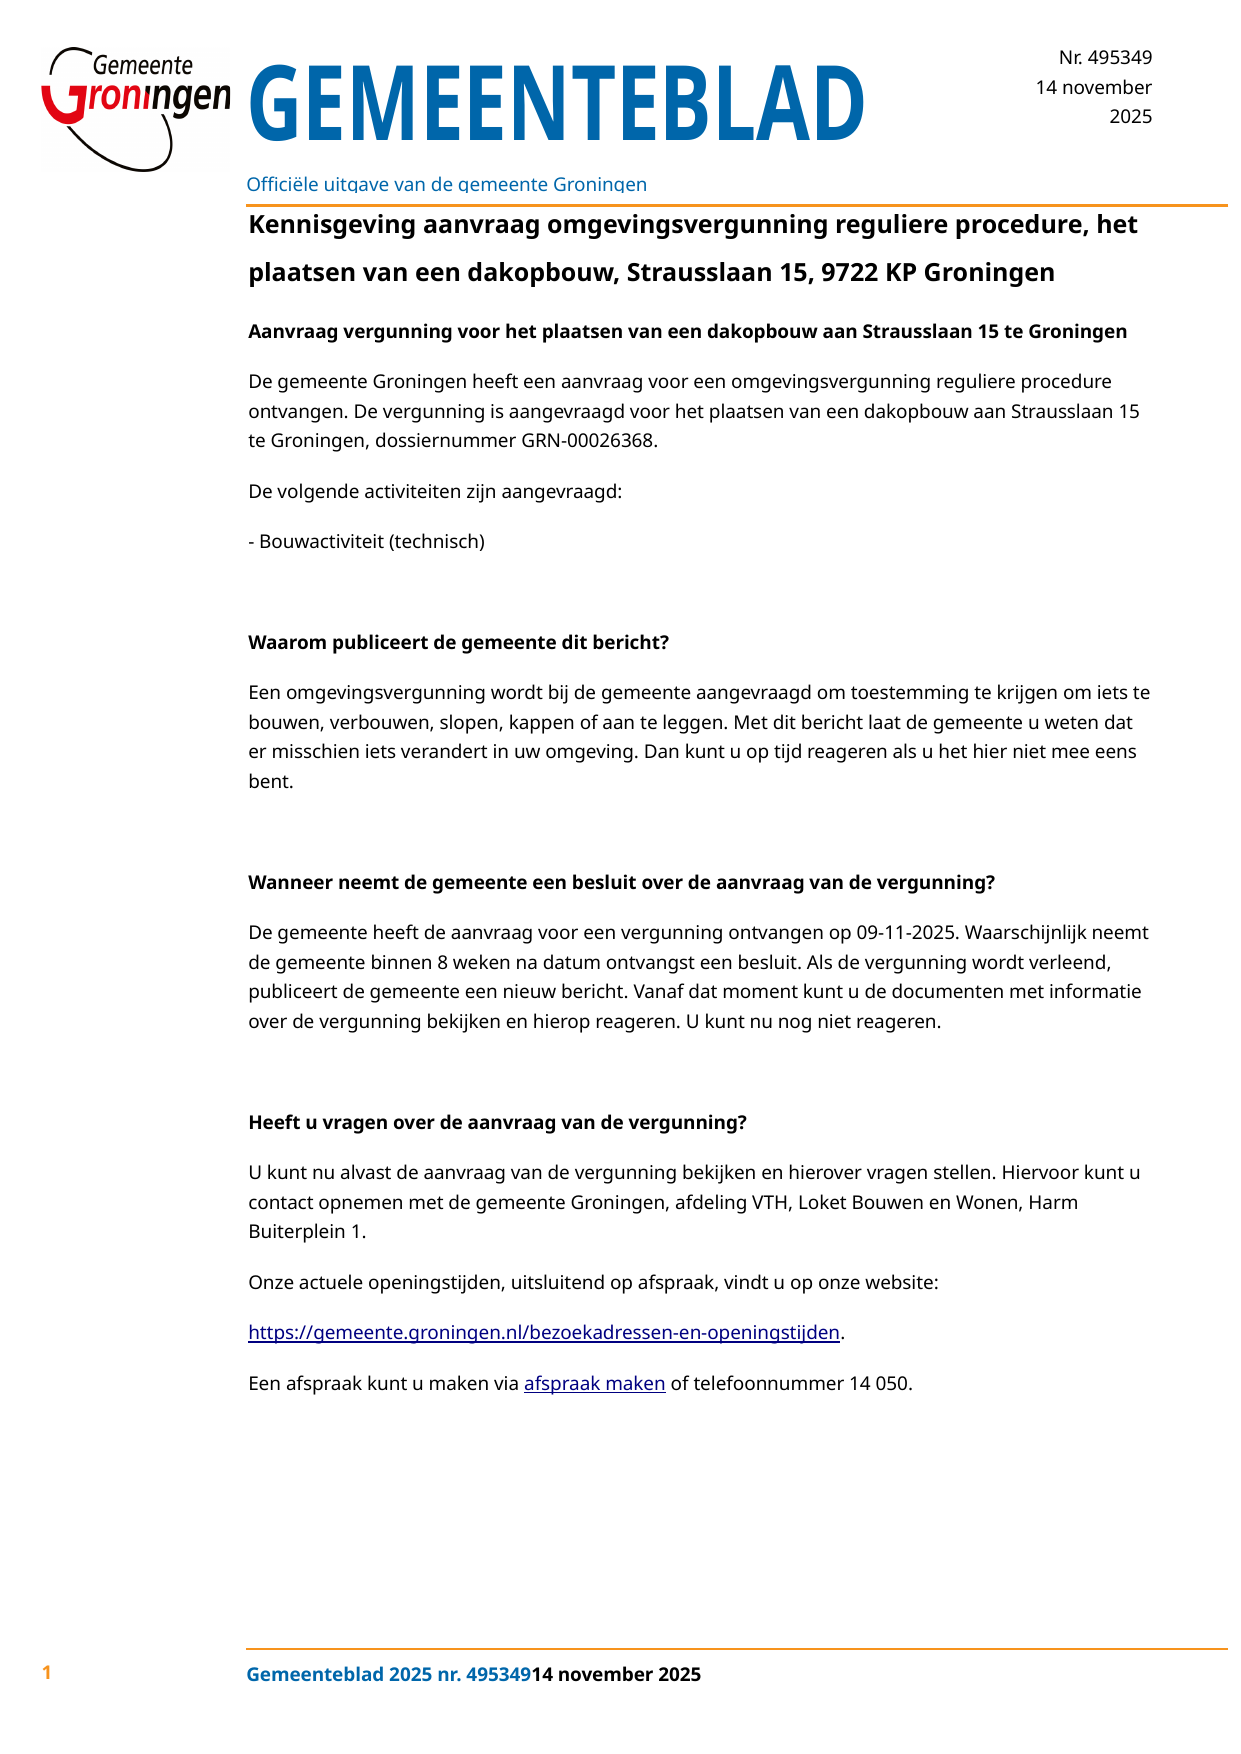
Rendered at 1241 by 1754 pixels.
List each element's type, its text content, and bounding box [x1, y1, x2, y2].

text Heeft u vragen over de aanvraag van de vergunning? [248, 1109, 1152, 1135]
text https://gemeente.groningen.nl/bezoekadressen-en-openingstijden. [248, 1319, 1152, 1345]
text Wanneer neemt de gemeente een besluit over de aanvraag van de vergunning? [248, 869, 1152, 895]
text Een omgevingsvergunning wordt bij de gemeente aangevraagd om toestemming te krijgen om iets te bouwen, verbouwen, slopen, kappen of aan te leggen. Met dit bericht laat de gemeente u weten dat er misschien iets verandert in uw omgeving. Dan kunt u op tijd reageren als u het hier niet mee eens bent. [248, 679, 1152, 794]
text Aanvraag vergunning voor het plaatsen van een dakopbouw aan Strausslaan 15 te Groningen [248, 318, 1152, 344]
text Kennisgeving aanvraag omgevingsvergunning reguliere procedure, het plaatsen van een dakopbouw, Strausslaan 15, 9722 KP Groningen [248, 207, 1152, 288]
text De volgende activiteiten zijn aangevraagd: [248, 478, 1152, 504]
text Onze actuele openingstijden, uitsluitend op afspraak, vindt u op onze website: [248, 1269, 1152, 1295]
text U kunt nu alvast de aanvraag van de vergunning bekijken en hierover vragen stellen. Hiervoor kunt u contact opnemen met de gemeente Groningen, afdeling VTH, Loket Bouwen en Wonen, Harm Buiterplein 1. [248, 1159, 1152, 1244]
text - Bouwactiviteit (technisch) [248, 528, 1152, 554]
text De gemeente heeft de aanvraag voor een vergunning ontvangen op 09-11-2025. Waarschijnlijk neemt de gemeente binnen 8 weken na datum ontvangst een besluit. Als de vergunning wordt verleend, publiceert de gemeente een nieuw bericht. Vanaf dat moment kunt u de documenten met informatie over de vergunning bekijken en hierop reageren. U kunt nu nog niet reageren. [248, 919, 1152, 1034]
picture [41, 47, 231, 172]
text De gemeente Groningen heeft een aanvraag voor een omgevingsvergunning reguliere procedure ontvangen. De vergunning is aangevraagd voor het plaatsen van een dakopbouw aan Strausslaan 15 te Groningen, dossiernummer GRN-00026368. [248, 368, 1152, 453]
text Een afspraak kunt u maken via afspraak maken of telefoonnummer 14 050. [248, 1370, 1152, 1396]
text Waarom publiceert de gemeente dit bericht? [248, 629, 1152, 655]
